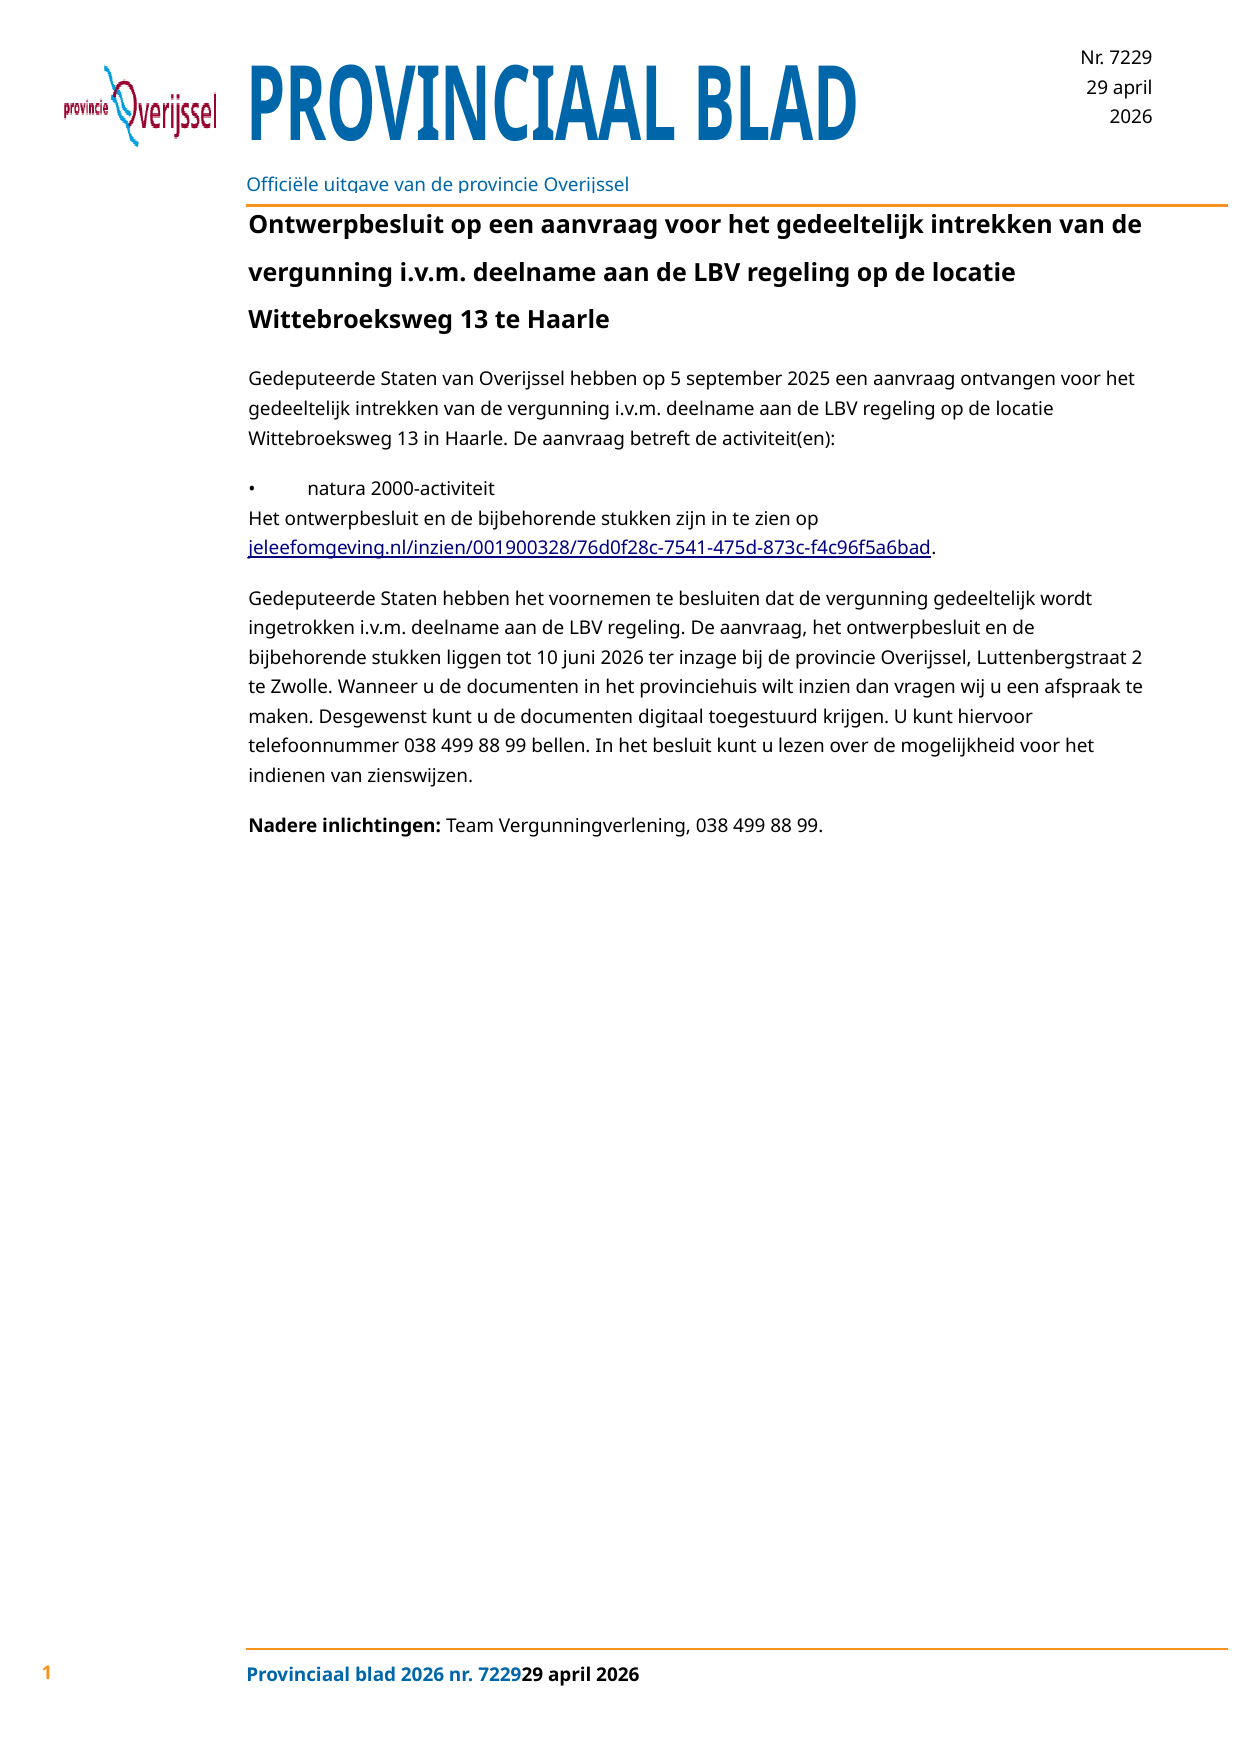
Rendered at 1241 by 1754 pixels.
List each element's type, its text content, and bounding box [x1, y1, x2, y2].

text Ontwerpbesluit op een aanvraag voor het gedeeltelijk intrekken van de vergunning i.v.m. deelname aan de LBV regeling op de locatie Wittebroeksweg 13 te Haarle [248, 207, 1152, 336]
text Nadere inlichtingen: Team Vergunningverlening, 038 499 88 99. [248, 813, 1152, 838]
text Gedeputeerde Staten van Overijssel hebben op 5 september 2025 een aanvraag ontvangen voor het gedeeltelijk intrekken van de vergunning i.v.m. deelname aan de LBV regeling op de locatie Wittebroeksweg 13 in Haarle. De aanvraag betreft de activiteit(en): [248, 366, 1152, 450]
text Het ontwerpbesluit en de bijbehorende stukken zijn in te zien op jeleefomgeving.nl/inzien/001900328/76d0f28c-7541-475d-873c-f4c96f5a6bad. [248, 505, 1152, 560]
text Gedeputeerde Staten hebben het voornemen te besluiten dat de vergunning gedeeltelijk wordt ingetrokken i.v.m. deelname aan de LBV regeling. De aanvraag, het ontwerpbesluit en de bijbehorende stukken liggen tot 10 juni 2026 ter inzage bij de provincie Overijssel, Luttenbergstraat 2 te Zwolle. Wanneer u de documenten in het provinciehuis wilt inzien dan vragen wij u een afspraak te maken. Desgewenst kunt u de documenten digitaal toegestuurd krijgen. U kunt hiervoor telefoonnummer 038 499 88 99 bellen. In het besluit kunt u lezen over de mogelijkheid voor het indienen van zienswijzen. [248, 585, 1152, 788]
list natura 2000-activiteit [248, 475, 1152, 501]
picture [41, 47, 231, 172]
